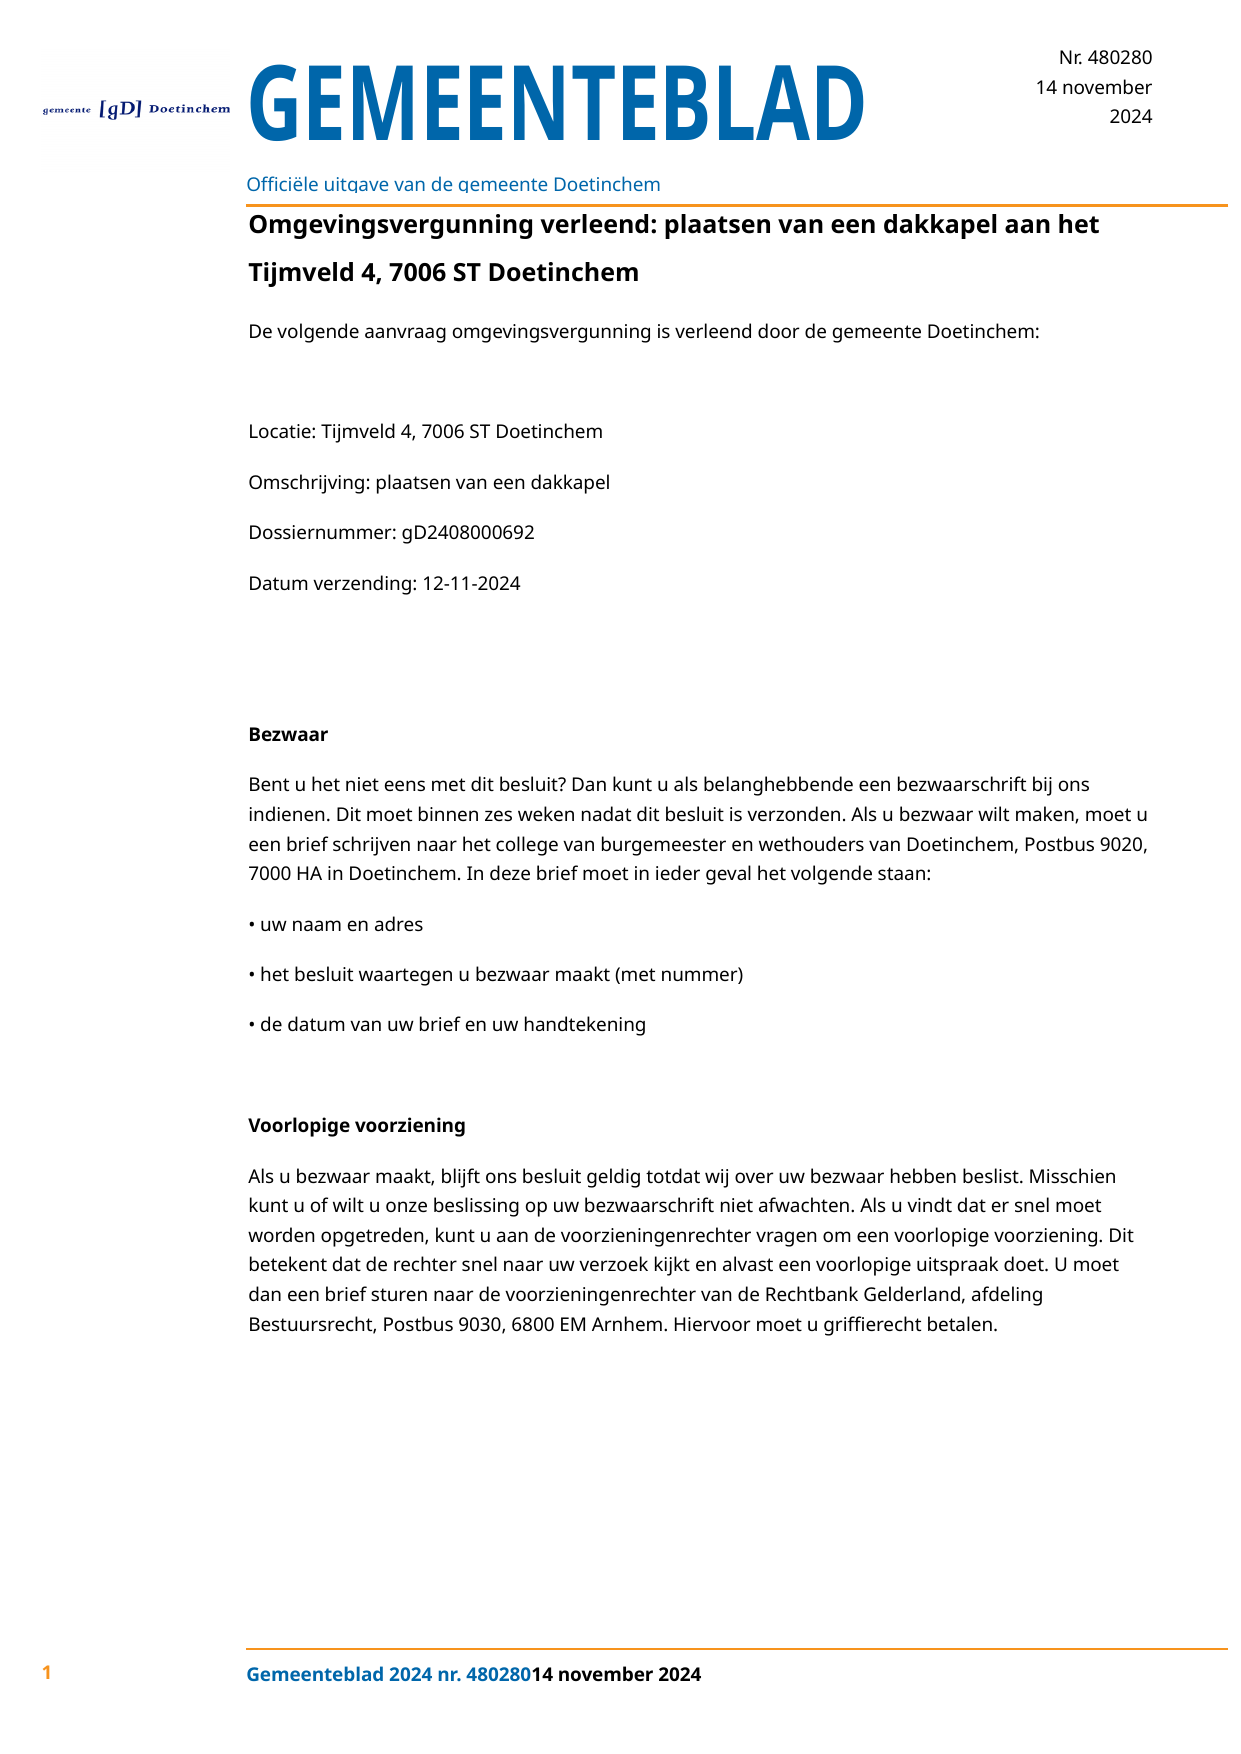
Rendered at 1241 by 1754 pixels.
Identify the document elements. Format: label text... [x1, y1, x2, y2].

text Locatie: Tijmveld 4, 7006 ST Doetinchem [248, 419, 1152, 444]
text De volgende aanvraag omgevingsvergunning is verleend door de gemeente Doetinchem: [248, 318, 1152, 344]
text Omschrijving: plaatsen van een dakkapel [248, 469, 1152, 495]
picture [41, 47, 231, 172]
text • de datum van uw brief en uw handtekening [248, 1012, 1152, 1037]
text • uw naam en adres [248, 911, 1152, 937]
text Als u bezwaar maakt, blijft ons besluit geldig totdat wij over uw bezwaar hebben beslist. Misschien kunt u of wilt u onze beslissing op uw bezwaarschrift niet afwachten. Als u vindt dat er snel moet worden opgetreden, kunt u aan de voorzieningenrechter vragen om een voorlopige voorziening. Dit betekent dat de rechter snel naar uw verzoek kijkt en alvast een voorlopige uitspraak doet. U moet dan een brief sturen naar de voorzieningenrechter van de Rechtbank Gelderland, afdeling Bestuursrecht, Postbus 9030, 6800 EM Arnhem. Hiervoor moet u griffierecht betalen. [248, 1163, 1152, 1337]
text Bent u het niet eens met dit besluit? Dan kunt u als belanghebbende een bezwaarschrift bij ons indienen. Dit moet binnen zes weken nadat dit besluit is verzonden. Als u bezwaar wilt maken, moet u een brief schrijven naar het college van burgemeester en wethouders van Doetinchem, Postbus 9020, 7000 HA in Doetinchem. In deze brief moet in ieder geval het volgende staan: [248, 772, 1152, 886]
text • het besluit waartegen u bezwaar maakt (met nummer) [248, 961, 1152, 987]
text Dossiernummer: gD2408000692 [248, 519, 1152, 545]
text Voorlopige voorziening [248, 1112, 1152, 1138]
text Omgevingsvergunning verleend: plaatsen van een dakkapel aan het Tijmveld 4, 7006 ST Doetinchem [248, 207, 1152, 288]
text Bezwaar [248, 721, 1152, 747]
text Datum verzending: 12-11-2024 [248, 570, 1152, 596]
